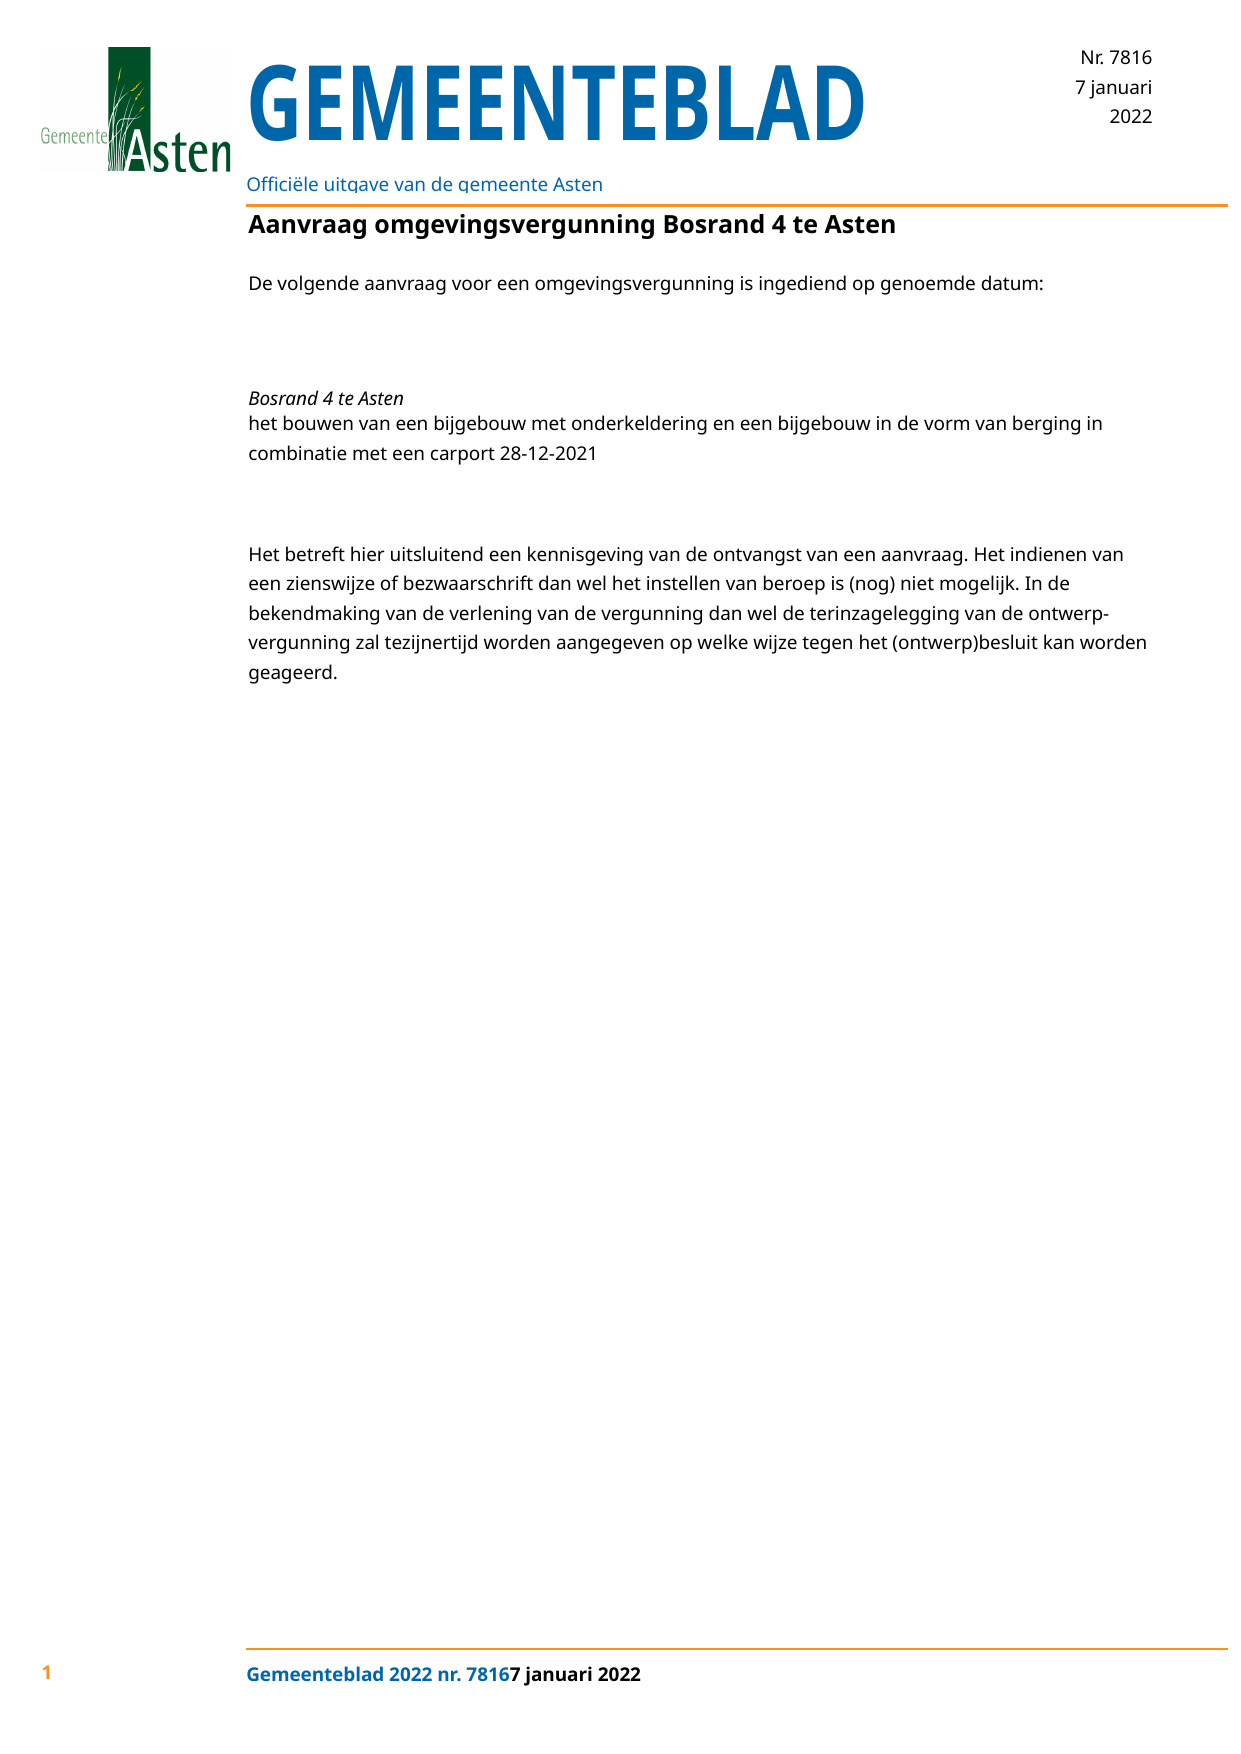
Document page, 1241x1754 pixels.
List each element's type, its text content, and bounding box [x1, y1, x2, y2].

text Het betreft hier uitsluitend een kennisgeving van de ontvangst van een aanvraag. Het indienen van een zienswijze of bezwaarschrift dan wel het instellen van beroep is (nog) niet mogelijk. In de bekendmaking van de verlening van de vergunning dan wel de terinzagelegging van de ontwerp-vergunning zal tezijnertijd worden aangegeven op welke wijze tegen het (ontwerp)besluit kan worden geageerd. [248, 541, 1152, 685]
picture [41, 47, 231, 172]
text het bouwen van een bijgebouw met onderkeldering en een bijgebouw in de vorm van berging in combinatie met een carport 28-12-2021 [248, 410, 1152, 466]
text Bosrand 4 te Asten [248, 385, 1152, 410]
text Aanvraag omgevingsvergunning Bosrand 4 te Asten [248, 207, 1152, 241]
text De volgende aanvraag voor een omgevingsvergunning is ingediend op genoemde datum: [248, 270, 1152, 296]
